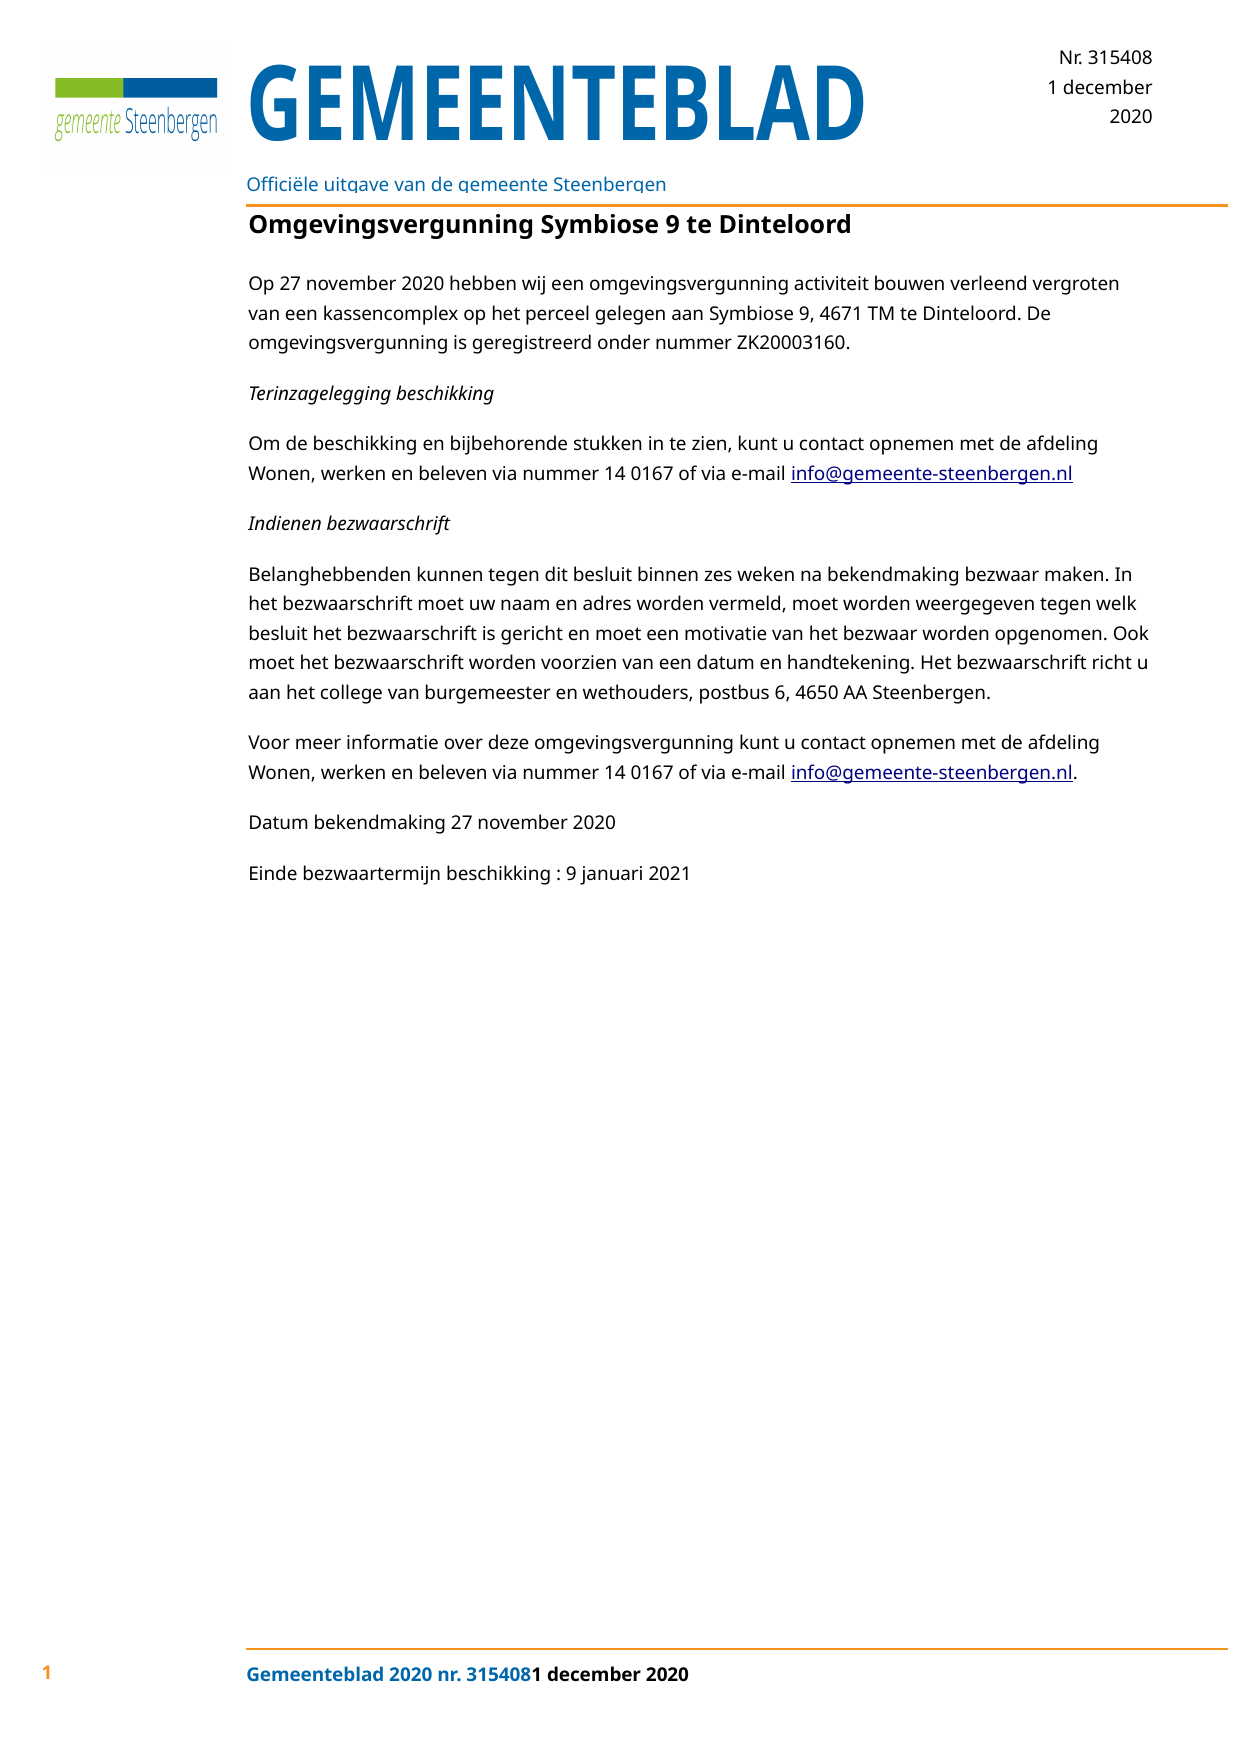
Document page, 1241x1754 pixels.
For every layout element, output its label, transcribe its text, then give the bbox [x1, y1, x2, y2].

picture [41, 47, 231, 172]
text Datum bekendmaking 27 november 2020 [248, 809, 1152, 835]
text Indienen bezwaarschrift [248, 510, 1152, 536]
text Op 27 november 2020 hebben wij een omgevingsvergunning activiteit bouwen verleend vergroten van een kassencomplex op het perceel gelegen aan Symbiose 9, 4671 TM te Dinteloord. De omgevingsvergunning is geregistreerd onder nummer ZK20003160. [248, 270, 1152, 355]
text Om de beschikking en bijbehorende stukken in te zien, kunt u contact opnemen met de afdeling Wonen, werken en beleven via nummer 14 0167 of via e-mail info@gemeente-steenbergen.nl [248, 430, 1152, 486]
text Einde bezwaartermijn beschikking : 9 januari 2021 [248, 860, 1152, 886]
text Terinzagelegging beschikking [248, 380, 1152, 406]
text Omgevingsvergunning Symbiose 9 te Dinteloord [248, 207, 1152, 241]
text Voor meer informatie over deze omgevingsvergunning kunt u contact opnemen met de afdeling Wonen, werken en beleven via nummer 14 0167 of via e-mail info@gemeente-steenbergen.nl. [248, 729, 1152, 785]
text Belanghebbenden kunnen tegen dit besluit binnen zes weken na bekendmaking bezwaar maken. In het bezwaarschrift moet uw naam en adres worden vermeld, moet worden weergegeven tegen welk besluit het bezwaarschrift is gericht en moet een motivatie van het bezwaar worden opgenomen. Ook moet het bezwaarschrift worden voorzien van een datum en handtekening. Het bezwaarschrift richt u aan het college van burgemeester en wethouders, postbus 6, 4650 AA Steenbergen. [248, 561, 1152, 705]
